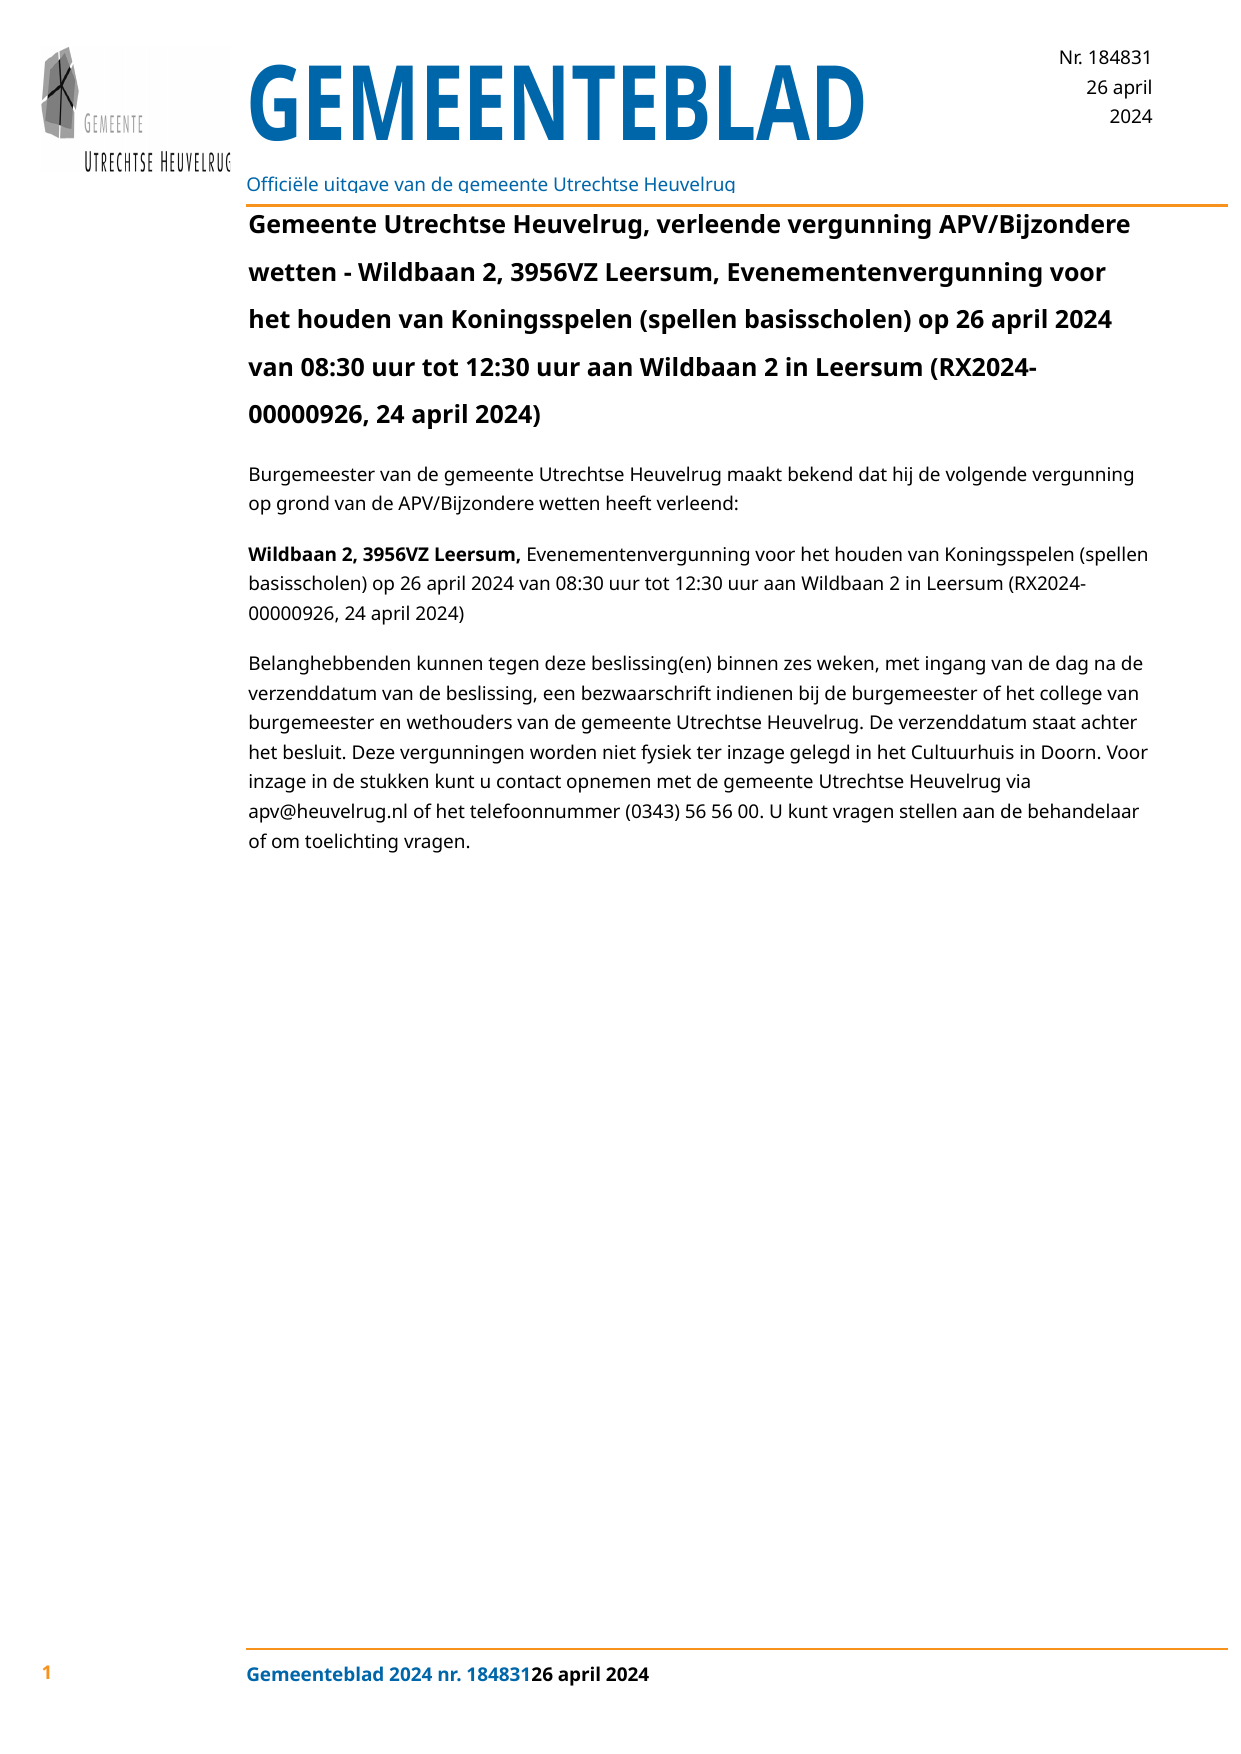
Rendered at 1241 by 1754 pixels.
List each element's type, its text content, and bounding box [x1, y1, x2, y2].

text Belanghebbenden kunnen tegen deze beslissing(en) binnen zes weken, met ingang van de dag na de verzenddatum van de beslissing, een bezwaarschrift indienen bij de burgemeester of het college van burgemeester en wethouders van de gemeente Utrechtse Heuvelrug. De verzenddatum staat achter het besluit. Deze vergunningen worden niet fysiek ter inzage gelegd in het Cultuurhuis in Doorn. Voor inzage in de stukken kunt u contact opnemen met de gemeente Utrechtse Heuvelrug via apv@heuvelrug.nl of het telefoonnummer (0343) 56 56 00. U kunt vragen stellen aan de behandelaar of om toelichting vragen. [248, 650, 1152, 853]
text Wildbaan 2, 3956VZ Leersum, Evenementenvergunning voor het houden van Koningsspelen (spellen basisscholen) op 26 april 2024 van 08:30 uur tot 12:30 uur aan Wildbaan 2 in Leersum (RX2024-00000926, 24 april 2024) [248, 541, 1152, 626]
text Burgemeester van de gemeente Utrechtse Heuvelrug maakt bekend dat hij de volgende vergunning op grond van de APV/Bijzondere wetten heeft verleend: [248, 461, 1152, 516]
picture [41, 47, 231, 172]
text Gemeente Utrechtse Heuvelrug, verleende vergunning APV/Bijzondere wetten - Wildbaan 2, 3956VZ Leersum, Evenementenvergunning voor het houden van Koningsspelen (spellen basisscholen) op 26 april 2024 van 08:30 uur tot 12:30 uur aan Wildbaan 2 in Leersum (RX2024-00000926, 24 april 2024) [248, 207, 1152, 431]
